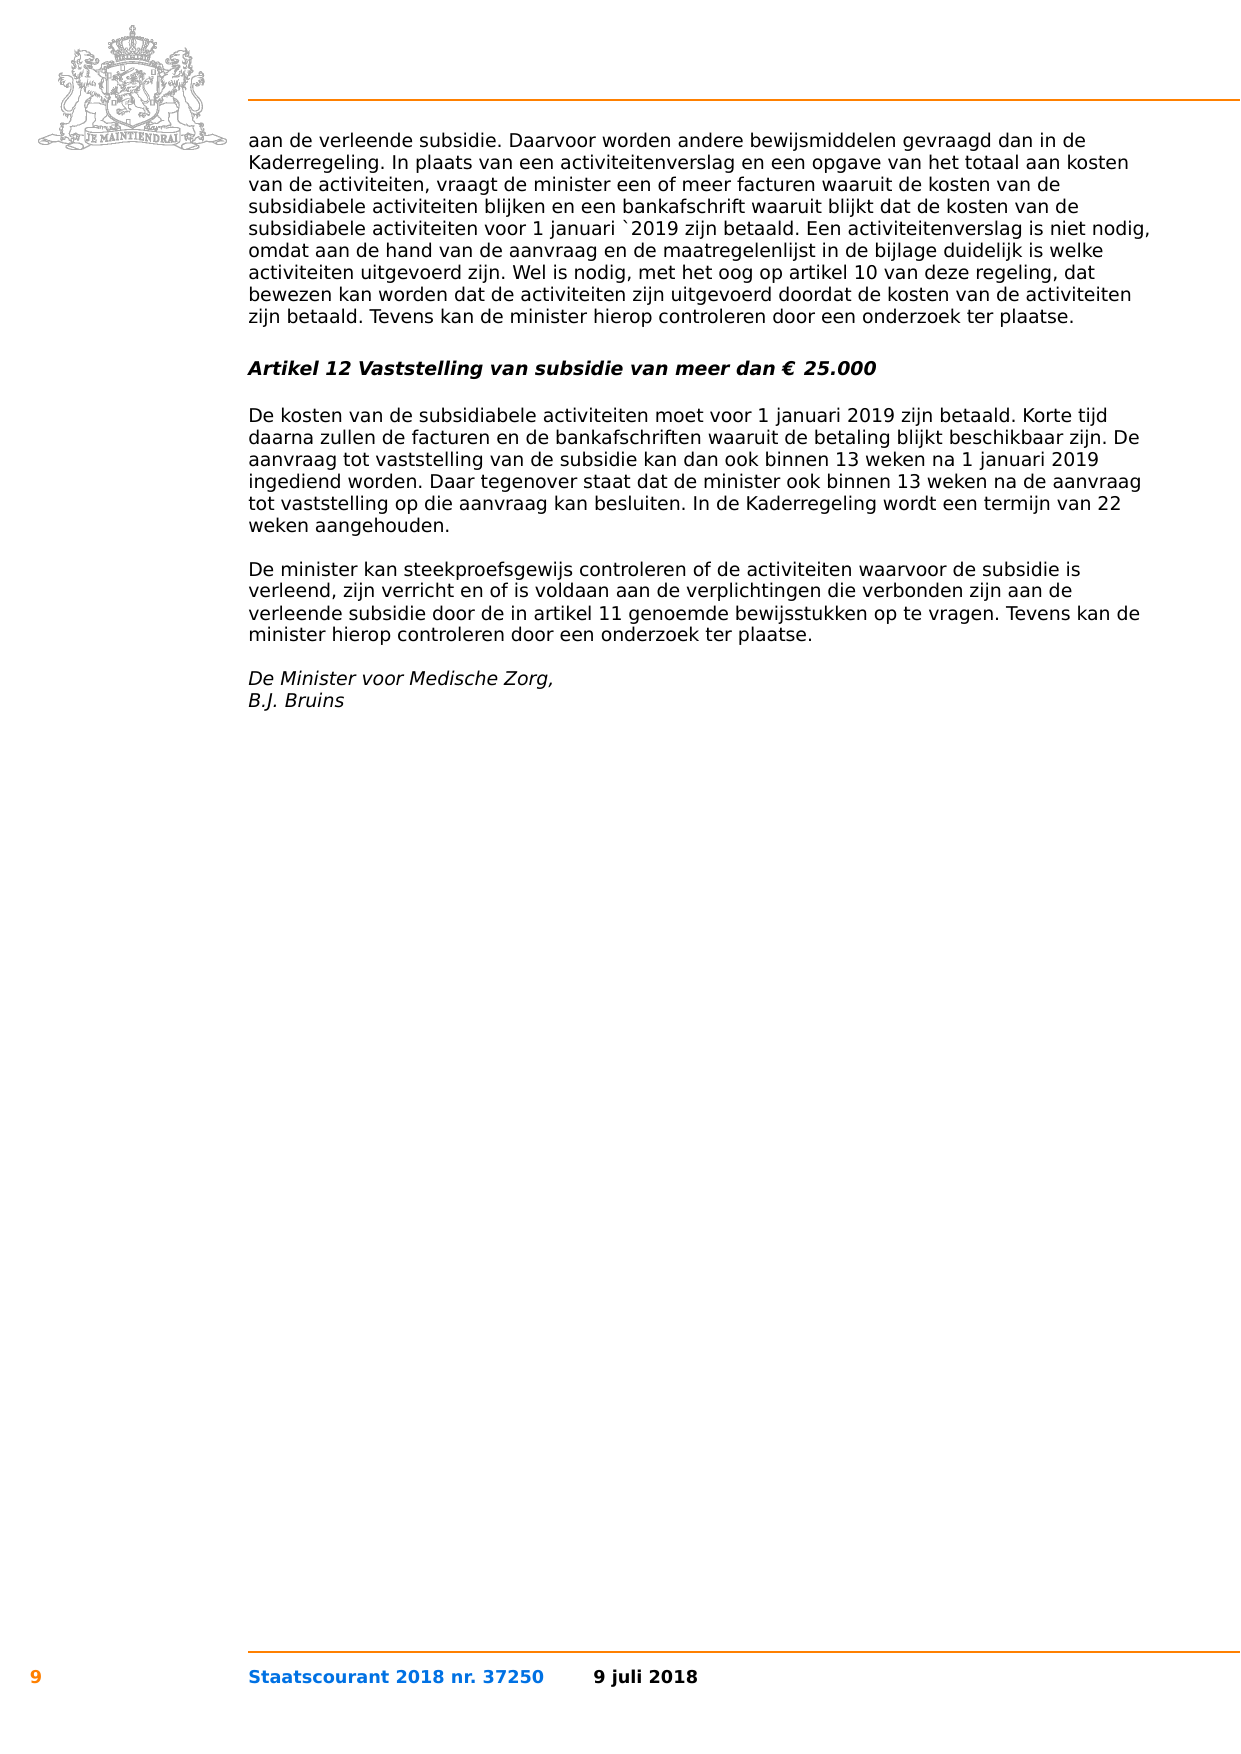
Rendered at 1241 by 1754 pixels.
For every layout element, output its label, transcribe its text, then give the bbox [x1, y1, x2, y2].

subtitle Artikel 12 Vaststelling van subsidie van meer dan € 25.000 [248, 358, 1163, 380]
text De Minister voor Medische Zorg, B.J. Bruins [248, 668, 1163, 712]
text De minister kan steekproefsgewijs controleren of de activiteiten waarvoor de subsidie is verleend, zijn verricht en of is voldaan aan de verplichtingen die verbonden zijn aan de verleende subsidie door de in artikel 11 genoemde bewijsstukken op te vragen. Tevens kan de minister hierop controleren door een onderzoek ter plaatse. [248, 558, 1163, 646]
text De kosten van de subsidiabele activiteiten moet voor 1 januari 2019 zijn betaald. Korte tijd daarna zullen de facturen en de bankafschriften waaruit de betaling blijkt beschikbaar zijn. De aanvraag tot vaststelling van de subsidie kan dan ook binnen 13 weken na 1 januari 2019 ingediend worden. Daar tegenover staat dat de minister ook binnen 13 weken na de aanvraag tot vaststelling op die aanvraag kan besluiten. In de Kaderregeling wordt een termijn van 22 weken aangehouden. [248, 405, 1163, 537]
picture [38, 25, 227, 150]
text aan de verleende subsidie. Daarvoor worden andere bewijsmiddelen gevraagd dan in de Kaderregeling. In plaats van een activiteitenverslag en een opgave van het totaal aan kosten van de activiteiten, vraagt de minister een of meer facturen waaruit de kosten van de subsidiabele activiteiten blijken en een bankafschrift waaruit blijkt dat de kosten van de subsidiabele activiteiten voor 1 januari `2019 zijn betaald. Een activiteitenverslag is niet nodig, omdat aan de hand van de aanvraag en de maatregelenlijst in de bijlage duidelijk is welke activiteiten uitgevoerd zijn. Wel is nodig, met het oog op artikel 10 van deze regeling, dat bewezen kan worden dat de activiteiten zijn uitgevoerd doordat de kosten van de activiteiten zijn betaald. Tevens kan de minister hierop controleren door een onderzoek ter plaatse. [248, 130, 1163, 328]
